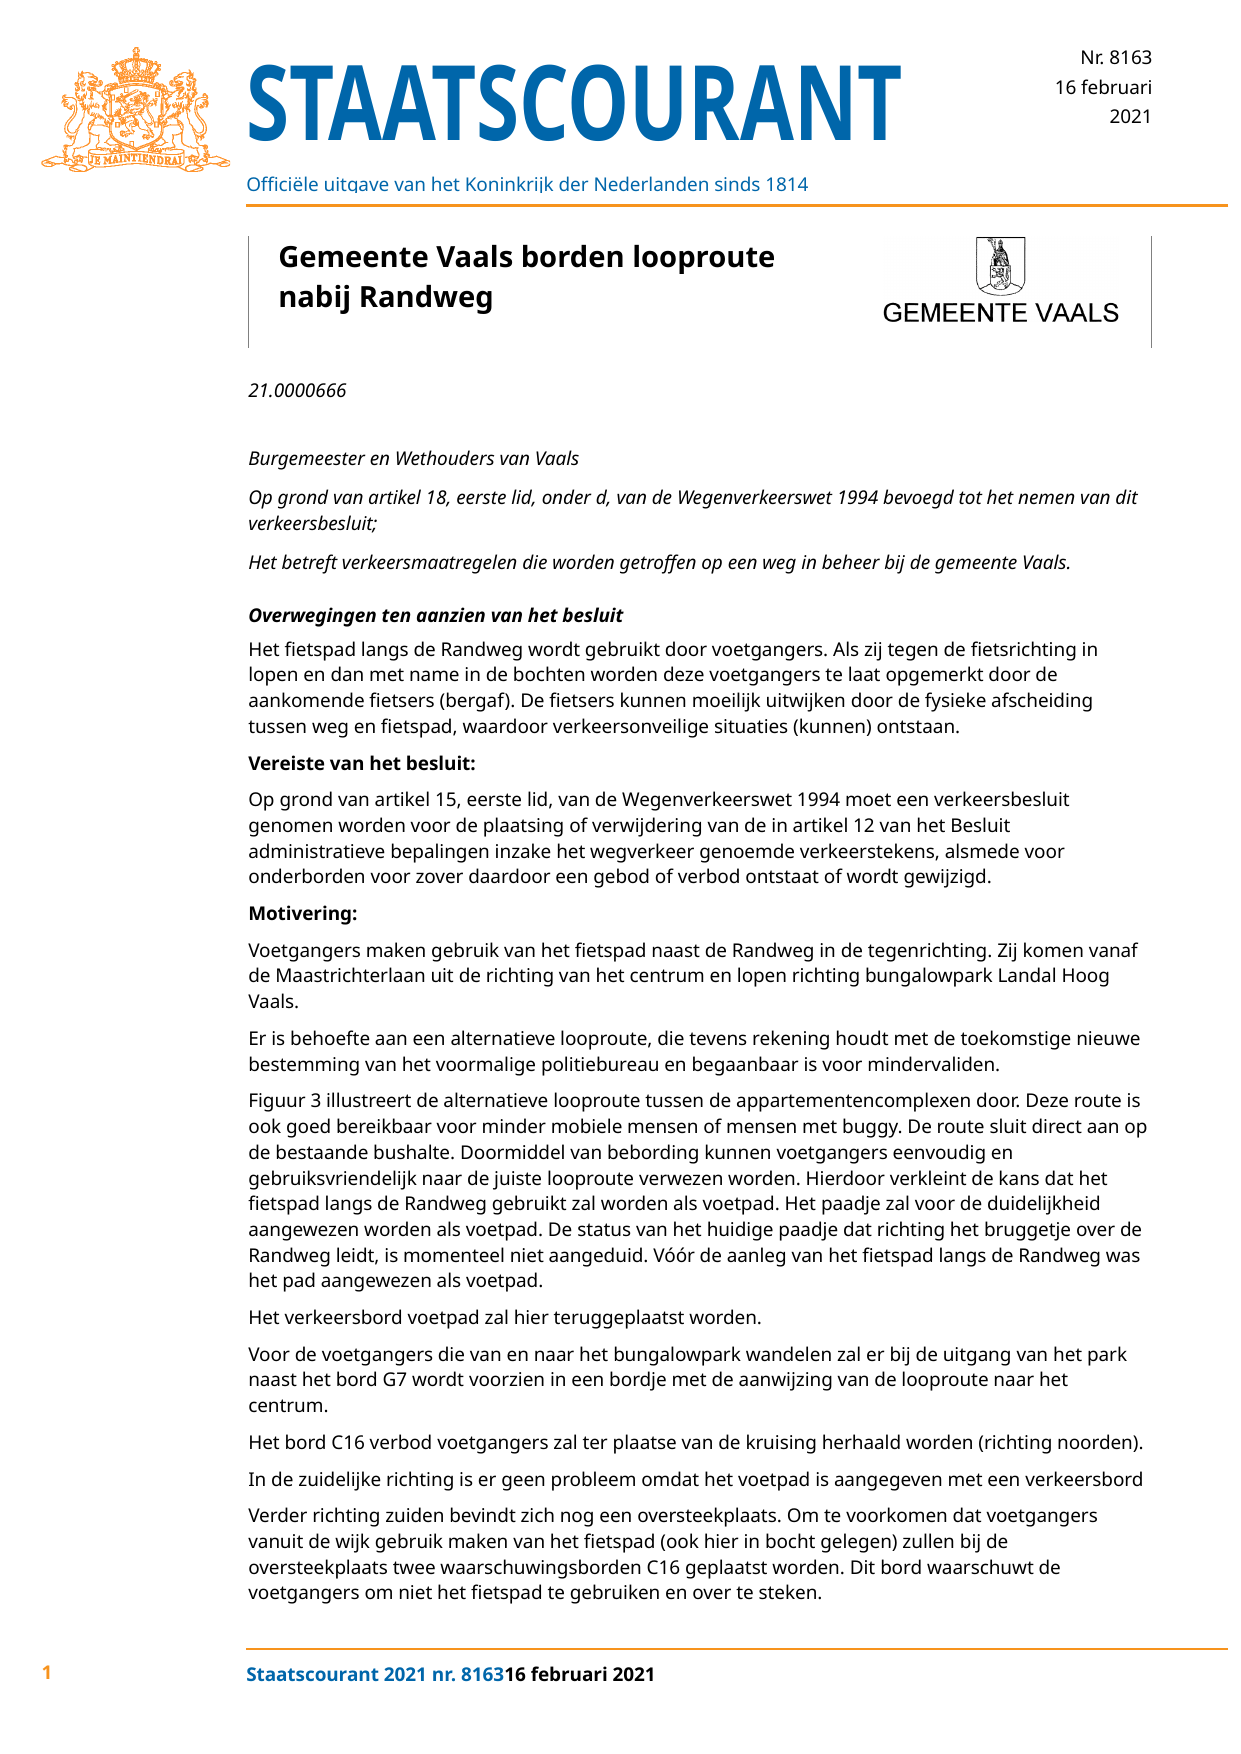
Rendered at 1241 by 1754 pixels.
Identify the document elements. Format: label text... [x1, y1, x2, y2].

text Op grond van artikel 15, eerste lid, van de Wegenverkeerswet 1994 moet een verkeersbesluit genomen worden voor de plaatsing of verwijdering van de in artikel 12 van het Besluit administratieve bepalingen inzake het wegverkeer genoemde verkeerstekens, alsmede voor onderborden voor zover daardoor een gebod of verbod ontstaat of wordt gewijzigd. [248, 786, 1152, 889]
text Op grond van artikel 18, eerste lid, onder d, van de Wegenverkeerswet 1994 bevoegd tot het nemen van dit verkeersbesluit; [248, 484, 1152, 536]
text Er is behoefte aan een alternatieve looproute, die tevens rekening houdt met de toekomstige nieuwe bestemming van het voormalige politiebureau en begaanbaar is voor mindervaliden. [248, 1025, 1152, 1077]
text Motivering: [248, 900, 1152, 926]
text 21.0000666 [248, 377, 1152, 403]
text Overwegingen ten aanzien van het besluit [248, 602, 1152, 628]
text Voetgangers maken gebruik van het fietspad naast de Randweg in de tegenrichting. Zij komen vanaf de Maastrichterlaan uit de richting van het centrum en lopen richting bungalowpark Landal Hoog Vaals. [248, 937, 1152, 1014]
text Vereiste van het besluit: [248, 750, 1152, 776]
picture [41, 47, 231, 172]
text Burgemeester en Wethouders van Vaals [248, 445, 1152, 471]
text Het bord C16 verbod voetgangers zal ter plaatse van de kruising herhaald worden (richting noorden). [248, 1429, 1152, 1455]
text Het betreft verkeersmaatregelen die worden getroffen op een weg in beheer bij de gemeente Vaals. [248, 549, 1152, 575]
text Voor de voetgangers die van en naar het bungalowpark wandelen zal er bij de uitgang van het park naast het bord G7 wordt voorzien in een bordje met de aanwijzing van de looproute naar het centrum. [248, 1341, 1152, 1418]
picture [882, 236, 1119, 322]
table_header Gemeente Vaals borden looproute nabij Randweg [249, 236, 850, 348]
text Het fietspad langs de Randweg wordt gebruikt door voetgangers. Als zij tegen de fietsrichting in lopen en dan met name in de bochten worden deze voetgangers te laat opgemerkt door de aankomende fietsers (bergaf). De fietsers kunnen moeilijk uitwijken door de fysieke afscheiding tussen weg en fietspad, waardoor verkeersonveilige situaties (kunnen) ontstaan. [248, 636, 1152, 739]
table_header [850, 236, 1151, 348]
text Figuur 3 illustreert de alternatieve looproute tussen de appartementencomplexen door. Deze route is ook goed bereikbaar voor minder mobiele mensen of mensen met buggy. De route sluit direct aan op de bestaande bushalte. Doormiddel van bebording kunnen voetgangers eenvoudig en gebruiksvriendelijk naar de juiste looproute verwezen worden. Hierdoor verkleint de kans dat het fietspad langs de Randweg gebruikt zal worden als voetpad. Het paadje zal voor de duidelijkheid aangewezen worden als voetpad. De status van het huidige paadje dat richting het bruggetje over de Randweg leidt, is momenteel niet aangeduid. Vóór de aanleg van het fietspad langs de Randweg was het pad aangewezen als voetpad. [248, 1087, 1152, 1293]
text Verder richting zuiden bevindt zich nog een oversteekplaats. Om te voorkomen dat voetgangers vanuit de wijk gebruik maken van het fietspad (ook hier in bocht gelegen) zullen bij de oversteekplaats twee waarschuwingsborden C16 geplaatst worden. Dit bord waarschuwt de voetgangers om niet het fietspad te gebruiken en over te steken. [248, 1502, 1152, 1605]
text Het verkeersbord voetpad zal hier teruggeplaatst worden. [248, 1304, 1152, 1330]
text In de zuidelijke richting is er geen probleem omdat het voetpad is aangegeven met een verkeersbord [248, 1466, 1152, 1491]
